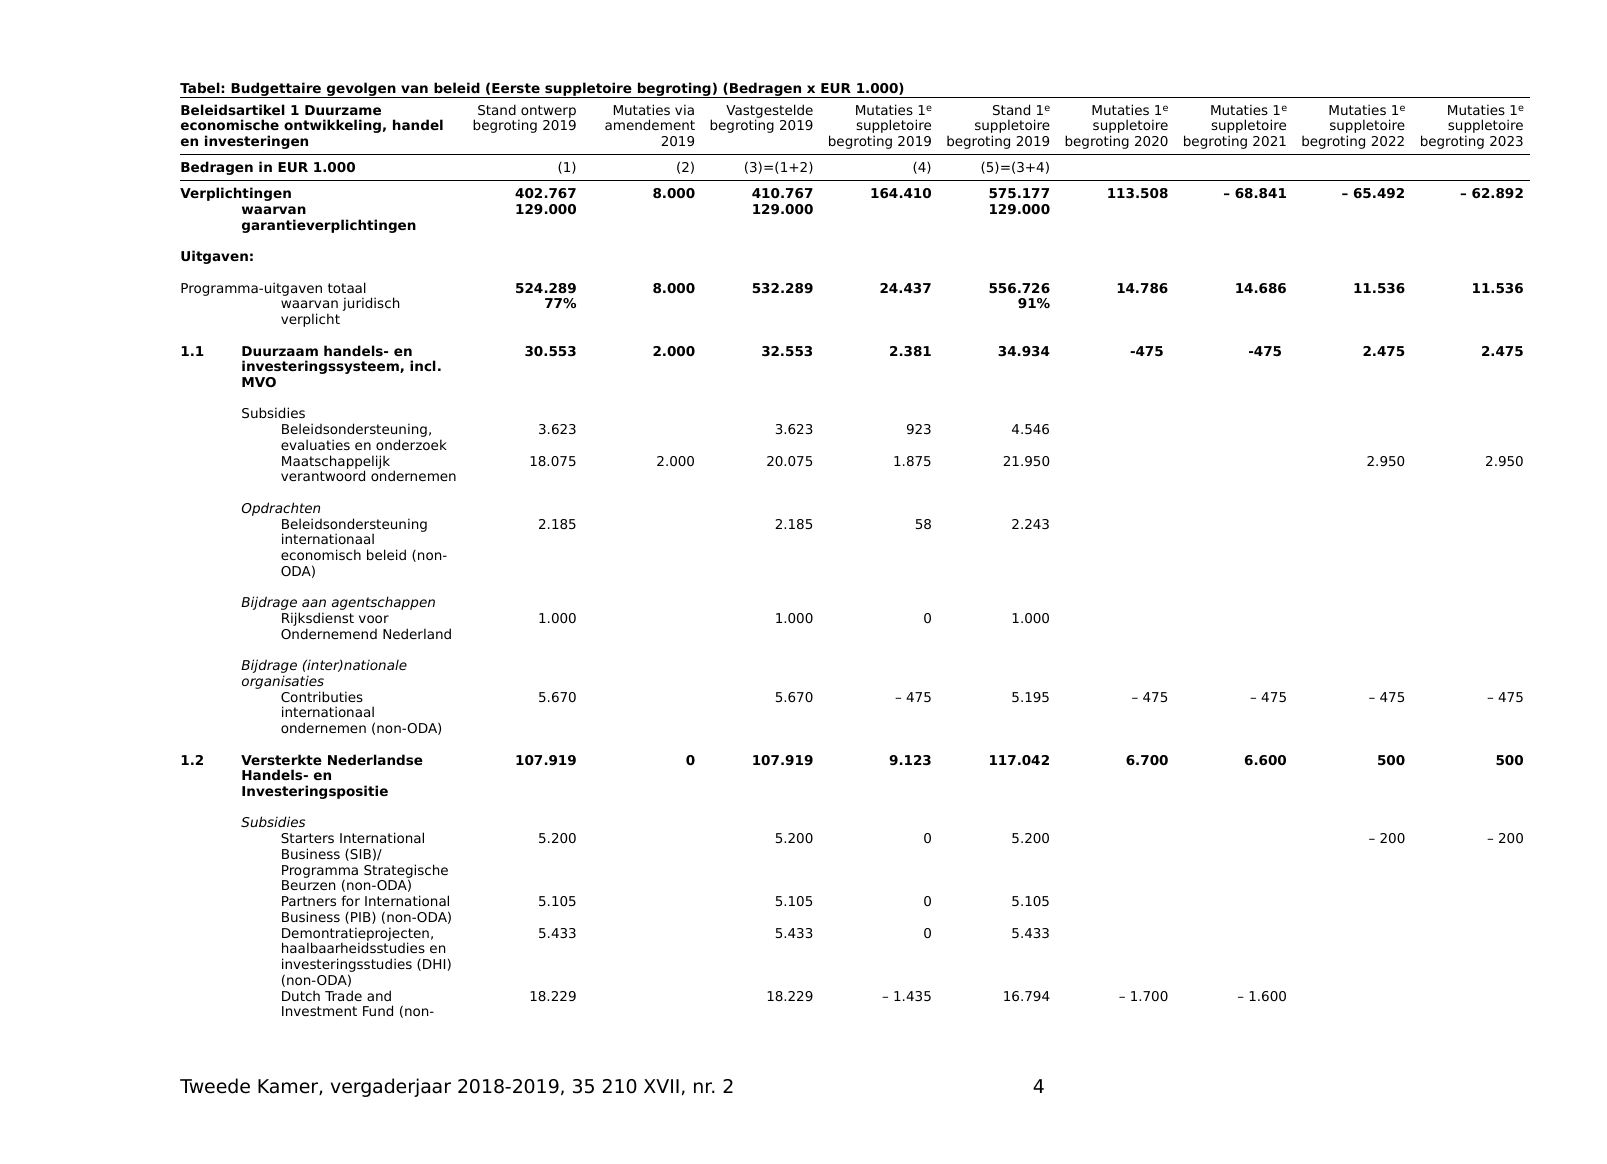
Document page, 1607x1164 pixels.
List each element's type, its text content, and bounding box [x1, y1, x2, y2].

table_cell [1056, 406, 1174, 422]
table_cell [1056, 658, 1174, 689]
table_cell [938, 485, 1056, 501]
table_cell [1056, 815, 1174, 831]
table_cell [1411, 422, 1529, 453]
table_cell 77% [464, 296, 582, 328]
table_cell [1174, 391, 1293, 406]
table_cell 9.123 [819, 753, 937, 799]
table_cell [1174, 737, 1293, 752]
table_cell [1411, 265, 1529, 281]
table_cell [1293, 800, 1411, 815]
table_cell 402.767 [464, 181, 582, 202]
table_cell 3.623 [464, 422, 582, 453]
table_cell [938, 579, 1056, 595]
table_cell [583, 202, 701, 233]
table_cell [583, 265, 701, 281]
table_cell 107.919 [701, 753, 819, 799]
table_cell 18.229 [464, 988, 582, 1020]
table_cell Subsidies [235, 406, 464, 422]
table_cell 1.000 [464, 611, 582, 642]
table_cell 1.000 [701, 611, 819, 642]
table_cell [275, 737, 464, 752]
table_cell [235, 690, 275, 737]
table_cell [1293, 658, 1411, 689]
table_cell [180, 642, 235, 658]
table_cell Programma-uitgaven totaal [180, 281, 464, 296]
table_cell [235, 454, 275, 485]
table_cell [235, 831, 275, 894]
table_cell [464, 328, 582, 343]
table_cell 5.105 [464, 894, 582, 925]
table_cell [275, 485, 464, 501]
table_cell (5)=(3+4) [938, 155, 1056, 180]
table_cell 21.950 [938, 454, 1056, 485]
table_cell 2.185 [701, 516, 819, 579]
table_cell 1.1 [180, 344, 235, 391]
table_cell [1411, 611, 1529, 642]
table_cell Beleidsondersteuning, evaluaties en onderzoek [275, 422, 464, 453]
table_cell [1293, 202, 1411, 233]
table_cell [1056, 737, 1174, 752]
table_cell [701, 249, 819, 265]
table_cell [1411, 233, 1529, 249]
table_cell [464, 233, 582, 249]
table_cell [583, 815, 701, 831]
table_cell [1056, 202, 1174, 233]
table_cell (3)=(1+2) [701, 155, 819, 180]
table_cell [180, 815, 235, 831]
table_cell – 475 [1411, 690, 1529, 737]
table_cell [180, 296, 235, 328]
table_cell Verplichtingen [180, 181, 464, 202]
table_cell [819, 249, 937, 265]
table_cell – 475 [1293, 690, 1411, 737]
table_cell 5.105 [701, 894, 819, 925]
table_cell [583, 642, 701, 658]
table_cell [583, 391, 701, 406]
table_cell [1056, 155, 1174, 180]
table_cell [180, 737, 235, 752]
table_cell [180, 233, 235, 249]
table_cell 16.794 [938, 988, 1056, 1020]
table_cell 14.686 [1174, 281, 1293, 296]
table_cell [235, 328, 275, 343]
table_cell [583, 894, 701, 925]
table_cell [701, 595, 819, 611]
table_cell [701, 737, 819, 752]
table_cell [235, 391, 275, 406]
table_cell [464, 265, 582, 281]
table_cell [464, 579, 582, 595]
table_cell [938, 815, 1056, 831]
table_cell 6.700 [1056, 753, 1174, 799]
table_cell [180, 925, 235, 988]
table_cell [938, 406, 1056, 422]
table_cell 5.433 [701, 925, 819, 988]
table_cell 0 [819, 611, 937, 642]
table_cell – 68.841 [1174, 181, 1293, 202]
table_cell [1056, 516, 1174, 579]
table_cell Partners for International Business (PIB) (non-ODA) [275, 894, 464, 925]
table_cell [1293, 579, 1411, 595]
table_cell [1293, 894, 1411, 925]
table_cell 5.200 [938, 831, 1056, 894]
table_cell [235, 422, 275, 453]
table_cell [701, 406, 819, 422]
table_cell [180, 501, 235, 516]
table_header Tabel: Budgettaire gevolgen van beleid (Eerste suppletoire begroting) (Bedragen x EUR 1.000) [180, 81, 1529, 97]
table_cell [1174, 815, 1293, 831]
table_cell [1056, 642, 1174, 658]
table_cell [1411, 501, 1529, 516]
table_cell [1293, 296, 1411, 328]
table_cell Beleidsartikel 1 Duurzame economische ontwikkeling, handel en investeringen [180, 98, 464, 154]
table_cell 2.000 [583, 454, 701, 485]
table_cell 5.195 [938, 690, 1056, 737]
table_cell [1174, 249, 1293, 265]
table_cell [1411, 800, 1529, 815]
table_cell 117.042 [938, 753, 1056, 799]
table_cell 524.289 [464, 281, 582, 296]
table_cell Dutch Trade and Investment Fund (non- [275, 988, 464, 1020]
table_cell [1174, 831, 1293, 894]
table_cell [1174, 516, 1293, 579]
table_cell [464, 485, 582, 501]
table_cell [464, 249, 582, 265]
table_cell [1056, 925, 1174, 988]
table_cell [583, 925, 701, 988]
table_cell [1293, 485, 1411, 501]
table_cell 2.381 [819, 344, 937, 391]
table_cell [1056, 611, 1174, 642]
table_cell [180, 894, 235, 925]
table_cell [1293, 595, 1411, 611]
table_cell Opdrachten [235, 501, 464, 516]
table_cell 2.950 [1411, 454, 1529, 485]
table_cell Rijksdienst voor Ondernemend Nederland [275, 611, 464, 642]
table_cell [1411, 595, 1529, 611]
table_cell [1293, 988, 1411, 1020]
table_cell Stand ontwerp begroting 2019 [464, 98, 582, 154]
table_cell [464, 642, 582, 658]
table_cell [819, 815, 937, 831]
table_cell [180, 454, 235, 485]
table_cell 500 [1411, 753, 1529, 799]
table_cell (2) [583, 155, 701, 180]
table_cell [701, 265, 819, 281]
table_cell [235, 611, 275, 642]
table_cell 532.289 [701, 281, 819, 296]
table_cell [1293, 516, 1411, 579]
table_cell [583, 249, 701, 265]
table_cell [701, 485, 819, 501]
table_cell [1056, 501, 1174, 516]
table_cell 5.433 [464, 925, 582, 988]
table_cell [180, 579, 235, 595]
table_cell Beleidsondersteuning internationaal economisch beleid (non-ODA) [275, 516, 464, 579]
table_cell [275, 233, 464, 249]
table_cell [1411, 406, 1529, 422]
table_cell 0 [819, 894, 937, 925]
table_cell [938, 501, 1056, 516]
table_cell Mutaties 1e suppletoire begroting 2021 [1174, 98, 1293, 154]
table_cell [1174, 422, 1293, 453]
table_cell [1174, 296, 1293, 328]
table_cell [1293, 233, 1411, 249]
table_cell [1411, 925, 1529, 988]
table_cell [180, 611, 235, 642]
table_cell [1056, 595, 1174, 611]
table_cell 500 [1293, 753, 1411, 799]
table_cell [180, 595, 235, 611]
table_cell [1056, 391, 1174, 406]
table_cell [1293, 328, 1411, 343]
table_cell [1411, 485, 1529, 501]
table_cell [583, 595, 701, 611]
table_cell 1.2 [180, 753, 235, 799]
table_cell [1174, 925, 1293, 988]
table_cell [235, 296, 275, 328]
table_cell [464, 737, 582, 752]
table_cell [819, 658, 937, 689]
table_cell 0 [583, 753, 701, 799]
table_cell 1.875 [819, 454, 937, 485]
table_cell [701, 296, 819, 328]
table_cell [819, 202, 937, 233]
table_cell [180, 328, 235, 343]
table_cell 11.536 [1411, 281, 1529, 296]
table_cell [1056, 831, 1174, 894]
table_cell [819, 296, 937, 328]
table_cell Bijdrage aan agentschappen [235, 595, 464, 611]
table_cell 24.437 [819, 281, 937, 296]
table_cell 8.000 [583, 281, 701, 296]
table_cell – 475 [1174, 690, 1293, 737]
table_cell [1174, 595, 1293, 611]
table_cell [275, 579, 464, 595]
table_cell [938, 658, 1056, 689]
table_cell [275, 328, 464, 343]
table_cell waarvan juridisch verplicht [275, 296, 464, 328]
table_cell [583, 422, 701, 453]
table_cell 91% [938, 296, 1056, 328]
table_cell 113.508 [1056, 181, 1174, 202]
table_cell -475 [1056, 344, 1174, 391]
table_cell (1) [464, 155, 582, 180]
table_cell [583, 658, 701, 689]
table_cell [938, 595, 1056, 611]
table_cell [1411, 815, 1529, 831]
table_cell Maatschappelijk verantwoord ondernemen [275, 454, 464, 485]
table_cell [1293, 611, 1411, 642]
table_cell Versterkte Nederlandse Handels- en Investeringspositie [235, 753, 464, 799]
table_cell [819, 265, 937, 281]
table_cell [275, 642, 464, 658]
table_cell 575.177 [938, 181, 1056, 202]
table_cell [180, 265, 235, 281]
table_cell [583, 501, 701, 516]
table_cell 4.546 [938, 422, 1056, 453]
table_cell [1293, 155, 1411, 180]
table_cell [583, 800, 701, 815]
table_cell [235, 988, 275, 1020]
table_cell [819, 391, 937, 406]
table_cell 58 [819, 516, 937, 579]
table_cell Duurzaam handels- en investeringssysteem, incl. MVO [235, 344, 464, 391]
table_cell [464, 391, 582, 406]
table_cell [701, 328, 819, 343]
table_cell [1056, 894, 1174, 925]
table_cell 2.950 [1293, 454, 1411, 485]
table_cell [583, 296, 701, 328]
table_cell [1174, 155, 1293, 180]
table_cell 107.919 [464, 753, 582, 799]
table_cell [235, 737, 275, 752]
table_cell [1056, 579, 1174, 595]
table_cell – 1.435 [819, 988, 937, 1020]
table_cell 1.000 [938, 611, 1056, 642]
table_cell [235, 925, 275, 988]
table_cell [1174, 894, 1293, 925]
table_cell 2.243 [938, 516, 1056, 579]
table_cell [235, 233, 275, 249]
table_cell [819, 406, 937, 422]
table_cell -475 [1174, 344, 1293, 391]
table_cell [464, 595, 582, 611]
table_cell [275, 800, 464, 815]
table_cell [1174, 642, 1293, 658]
table_cell [938, 737, 1056, 752]
table_cell [1056, 422, 1174, 453]
table_cell 20.075 [701, 454, 819, 485]
table_cell [1293, 391, 1411, 406]
table_cell [1411, 202, 1529, 233]
table_cell [180, 988, 235, 1020]
table_cell Bijdrage (inter)nationale organisaties [235, 658, 464, 689]
table_cell [938, 800, 1056, 815]
table_cell 30.553 [464, 344, 582, 391]
table_cell (4) [819, 155, 937, 180]
table_cell – 200 [1293, 831, 1411, 894]
table_cell [583, 485, 701, 501]
table_cell [1411, 737, 1529, 752]
table_cell [180, 516, 235, 579]
table_cell [1174, 611, 1293, 642]
table_cell [180, 406, 235, 422]
table_cell [583, 233, 701, 249]
table_cell [701, 579, 819, 595]
table_cell 923 [819, 422, 937, 453]
table_cell Starters International Business (SIB)/ Programma Strategische Beurzen (non-ODA) [275, 831, 464, 894]
table_cell [819, 485, 937, 501]
table_cell [583, 579, 701, 595]
table_cell Subsidies [235, 815, 464, 831]
table_cell [180, 800, 235, 815]
table_cell [1174, 202, 1293, 233]
table_cell [1174, 233, 1293, 249]
table_cell [1411, 516, 1529, 579]
table_cell [1293, 815, 1411, 831]
table_cell [1411, 579, 1529, 595]
table_cell [180, 422, 235, 453]
table_cell [583, 988, 701, 1020]
table_cell 5.200 [701, 831, 819, 894]
table_cell [464, 815, 582, 831]
table_cell [938, 249, 1056, 265]
table_cell 2.475 [1293, 344, 1411, 391]
table_cell 5.670 [701, 690, 819, 737]
table_cell [1411, 894, 1529, 925]
table_cell [464, 406, 582, 422]
table_cell 3.623 [701, 422, 819, 453]
table_cell 2.475 [1411, 344, 1529, 391]
table_cell [819, 642, 937, 658]
table_cell [583, 737, 701, 752]
table_cell 5.670 [464, 690, 582, 737]
table_cell [701, 658, 819, 689]
table_cell [701, 501, 819, 516]
table_cell 2.000 [583, 344, 701, 391]
table_cell 5.200 [464, 831, 582, 894]
table_cell [180, 485, 235, 501]
table_cell [180, 202, 235, 233]
table_cell Demontratieprojecten, haalbaarheidsstudies en investeringsstudies (DHI) (non-ODA) [275, 925, 464, 988]
table_cell [1411, 296, 1529, 328]
table_cell 14.786 [1056, 281, 1174, 296]
table_cell [1056, 454, 1174, 485]
table_cell Mutaties 1e suppletoire begroting 2022 [1293, 98, 1411, 154]
table_cell [464, 658, 582, 689]
table_cell 129.000 [464, 202, 582, 233]
table_cell [938, 328, 1056, 343]
table_cell [1293, 925, 1411, 988]
table_cell [180, 391, 235, 406]
table_cell [1174, 658, 1293, 689]
table_cell Contributies internationaal ondernemen (non-ODA) [275, 690, 464, 737]
table_cell [1411, 642, 1529, 658]
table_cell [1293, 642, 1411, 658]
table_cell [275, 265, 464, 281]
table_cell [1056, 233, 1174, 249]
table_cell [1056, 328, 1174, 343]
table_cell [1411, 658, 1529, 689]
table_cell [819, 501, 937, 516]
table_cell Mutaties 1e suppletoire begroting 2020 [1056, 98, 1174, 154]
table_cell [1174, 454, 1293, 485]
table_cell [938, 233, 1056, 249]
table_cell [1293, 422, 1411, 453]
table_cell – 65.492 [1293, 181, 1411, 202]
table_cell [1056, 296, 1174, 328]
table_cell [1174, 579, 1293, 595]
table_cell – 475 [1056, 690, 1174, 737]
table_cell 556.726 [938, 281, 1056, 296]
table_cell [1174, 406, 1293, 422]
table_cell [464, 501, 582, 516]
table_cell [819, 595, 937, 611]
table_cell [1056, 800, 1174, 815]
table_cell [819, 737, 937, 752]
table_cell [1174, 501, 1293, 516]
table_cell [235, 265, 275, 281]
table_cell [1293, 737, 1411, 752]
table_cell 410.767 [701, 181, 819, 202]
table_cell [1056, 485, 1174, 501]
table_cell Mutaties 1e suppletoire begroting 2023 [1411, 98, 1529, 154]
table_cell 18.075 [464, 454, 582, 485]
table_cell 5.433 [938, 925, 1056, 988]
table_cell [1411, 328, 1529, 343]
table_cell 164.410 [819, 181, 937, 202]
table_cell [1411, 391, 1529, 406]
table_cell [1411, 155, 1529, 180]
table_cell [701, 642, 819, 658]
table_cell [819, 800, 937, 815]
table_cell [701, 800, 819, 815]
table_cell [583, 611, 701, 642]
table_cell [180, 690, 235, 737]
table_cell [701, 815, 819, 831]
table_cell [583, 328, 701, 343]
table_cell 32.553 [701, 344, 819, 391]
table_cell [583, 406, 701, 422]
table_cell – 1.600 [1174, 988, 1293, 1020]
table_cell 0 [819, 831, 937, 894]
table_cell [701, 391, 819, 406]
table_cell [1411, 249, 1529, 265]
table_cell 18.229 [701, 988, 819, 1020]
table_cell [1056, 265, 1174, 281]
table_cell [275, 391, 464, 406]
table_cell [464, 800, 582, 815]
table_cell [235, 516, 275, 579]
table_cell Mutaties via amendement 2019 [583, 98, 701, 154]
table_cell 34.934 [938, 344, 1056, 391]
table_cell Mutaties 1e suppletoire begroting 2019 [819, 98, 937, 154]
table_cell [1293, 406, 1411, 422]
table_cell 11.536 [1293, 281, 1411, 296]
table_cell – 62.892 [1411, 181, 1529, 202]
table_cell [1293, 249, 1411, 265]
table_cell [180, 658, 235, 689]
table_cell Uitgaven: [180, 249, 464, 265]
table_cell [938, 265, 1056, 281]
table_cell [235, 642, 275, 658]
table_cell [583, 690, 701, 737]
table_cell [235, 800, 275, 815]
table_cell [1293, 265, 1411, 281]
table_cell [1174, 328, 1293, 343]
table_cell [1174, 265, 1293, 281]
table_cell [1293, 501, 1411, 516]
table_cell 2.185 [464, 516, 582, 579]
table_cell 0 [819, 925, 937, 988]
table_cell [235, 894, 275, 925]
table_cell [938, 642, 1056, 658]
table_cell [701, 233, 819, 249]
table_cell 5.105 [938, 894, 1056, 925]
table_cell Bedragen in EUR 1.000 [180, 155, 464, 180]
table_cell 129.000 [701, 202, 819, 233]
table_cell [1174, 800, 1293, 815]
table_cell 6.600 [1174, 753, 1293, 799]
table_cell [1056, 249, 1174, 265]
table_cell – 1.700 [1056, 988, 1174, 1020]
table_cell [583, 516, 701, 579]
table_cell [180, 831, 235, 894]
table_cell [819, 579, 937, 595]
table_cell Stand 1e suppletoire begroting 2019 [938, 98, 1056, 154]
table_cell – 475 [819, 690, 937, 737]
table_cell [819, 233, 937, 249]
table_cell 129.000 [938, 202, 1056, 233]
table_cell [1174, 485, 1293, 501]
table_cell Vastgestelde begroting 2019 [701, 98, 819, 154]
table_cell [938, 391, 1056, 406]
table_cell [819, 328, 937, 343]
table_cell [235, 485, 275, 501]
table_cell – 200 [1411, 831, 1529, 894]
table_cell [583, 831, 701, 894]
table_cell waarvan garantieverplichtingen [235, 202, 464, 233]
table_cell [1411, 988, 1529, 1020]
table_cell 8.000 [583, 181, 701, 202]
table_cell [235, 579, 275, 595]
